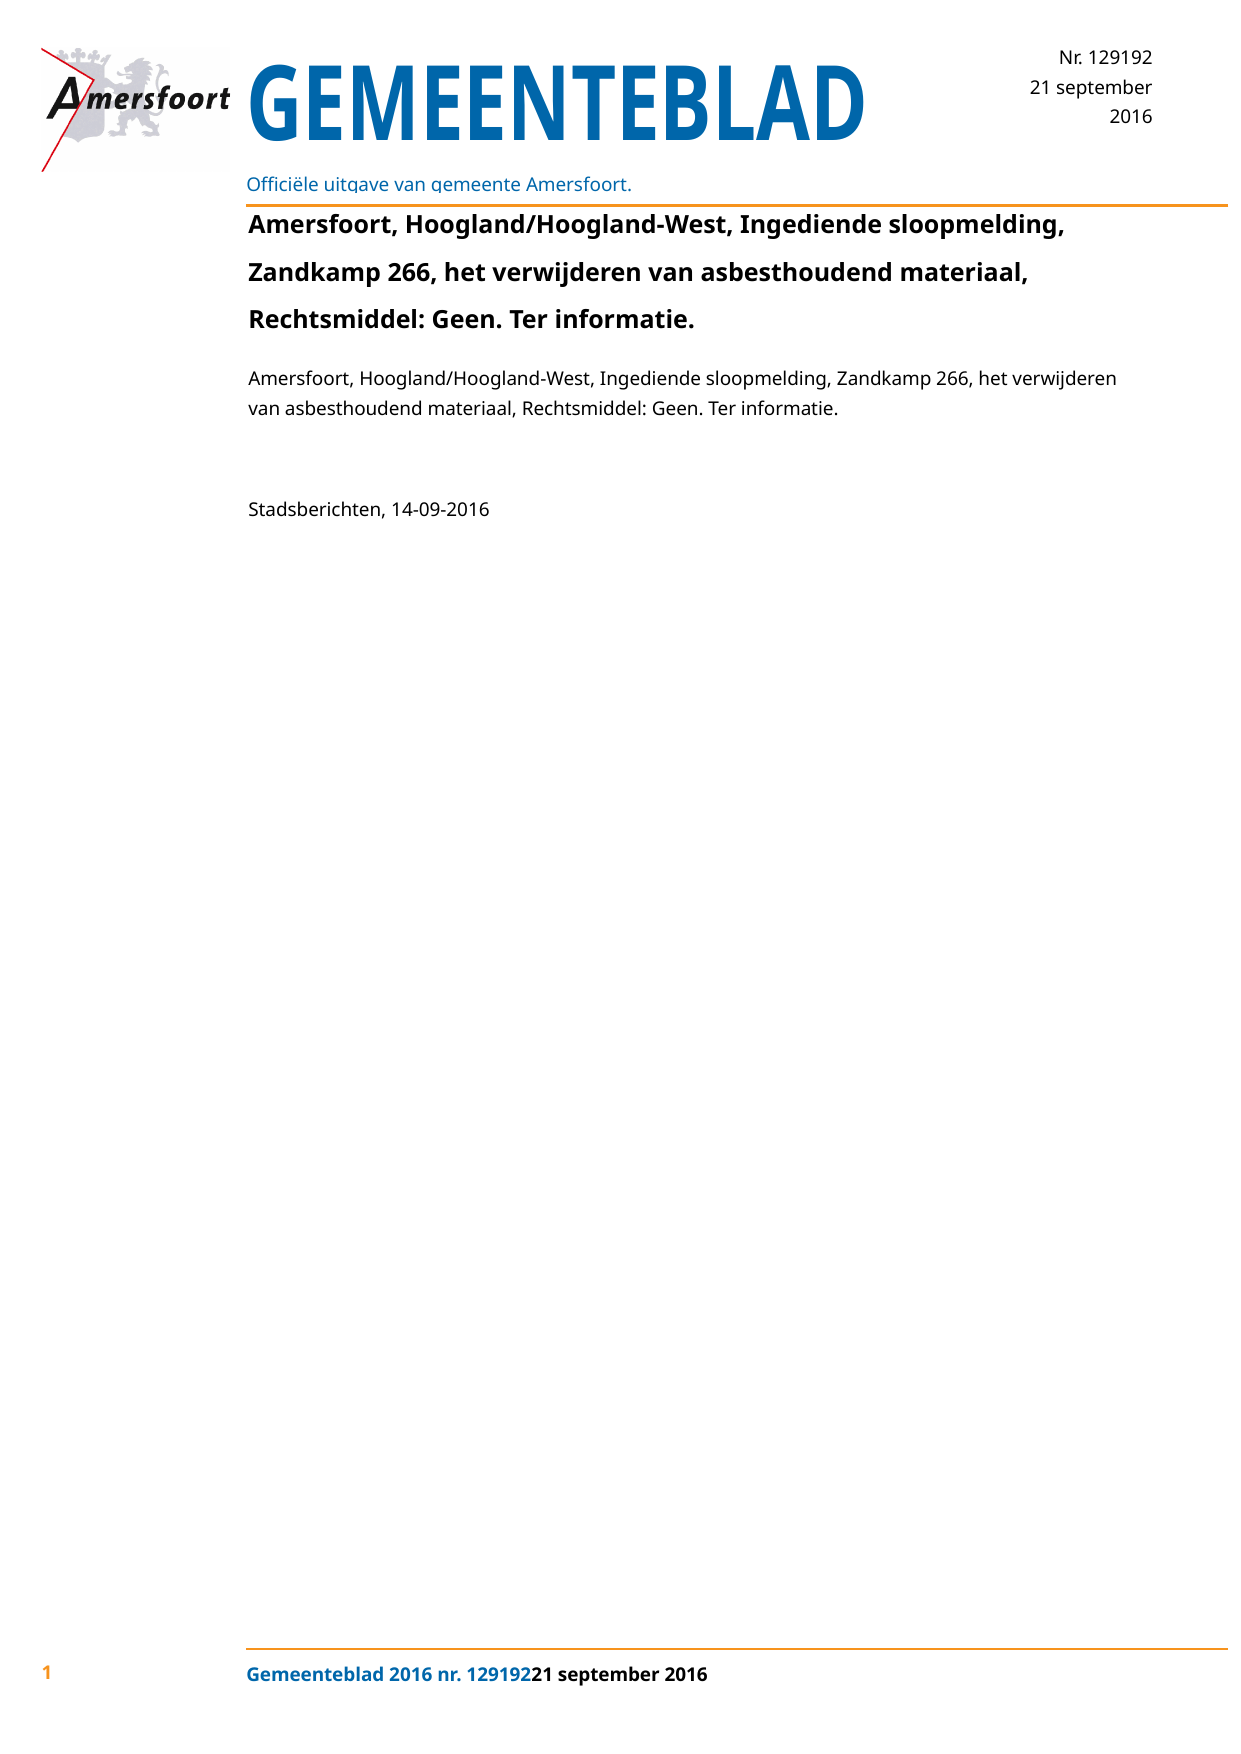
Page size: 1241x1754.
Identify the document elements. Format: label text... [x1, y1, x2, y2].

picture [41, 47, 231, 172]
text Amersfoort, Hoogland/Hoogland-West, Ingediende sloopmelding, Zandkamp 266, het verwijderen van asbesthoudend materiaal, Rechtsmiddel: Geen. Ter informatie. [248, 366, 1152, 421]
text Amersfoort, Hoogland/Hoogland-West, Ingediende sloopmelding, Zandkamp 266, het verwijderen van asbesthoudend materiaal, Rechtsmiddel: Geen. Ter informatie. [248, 207, 1152, 336]
text Stadsberichten, 14-09-2016 [248, 496, 1152, 522]
